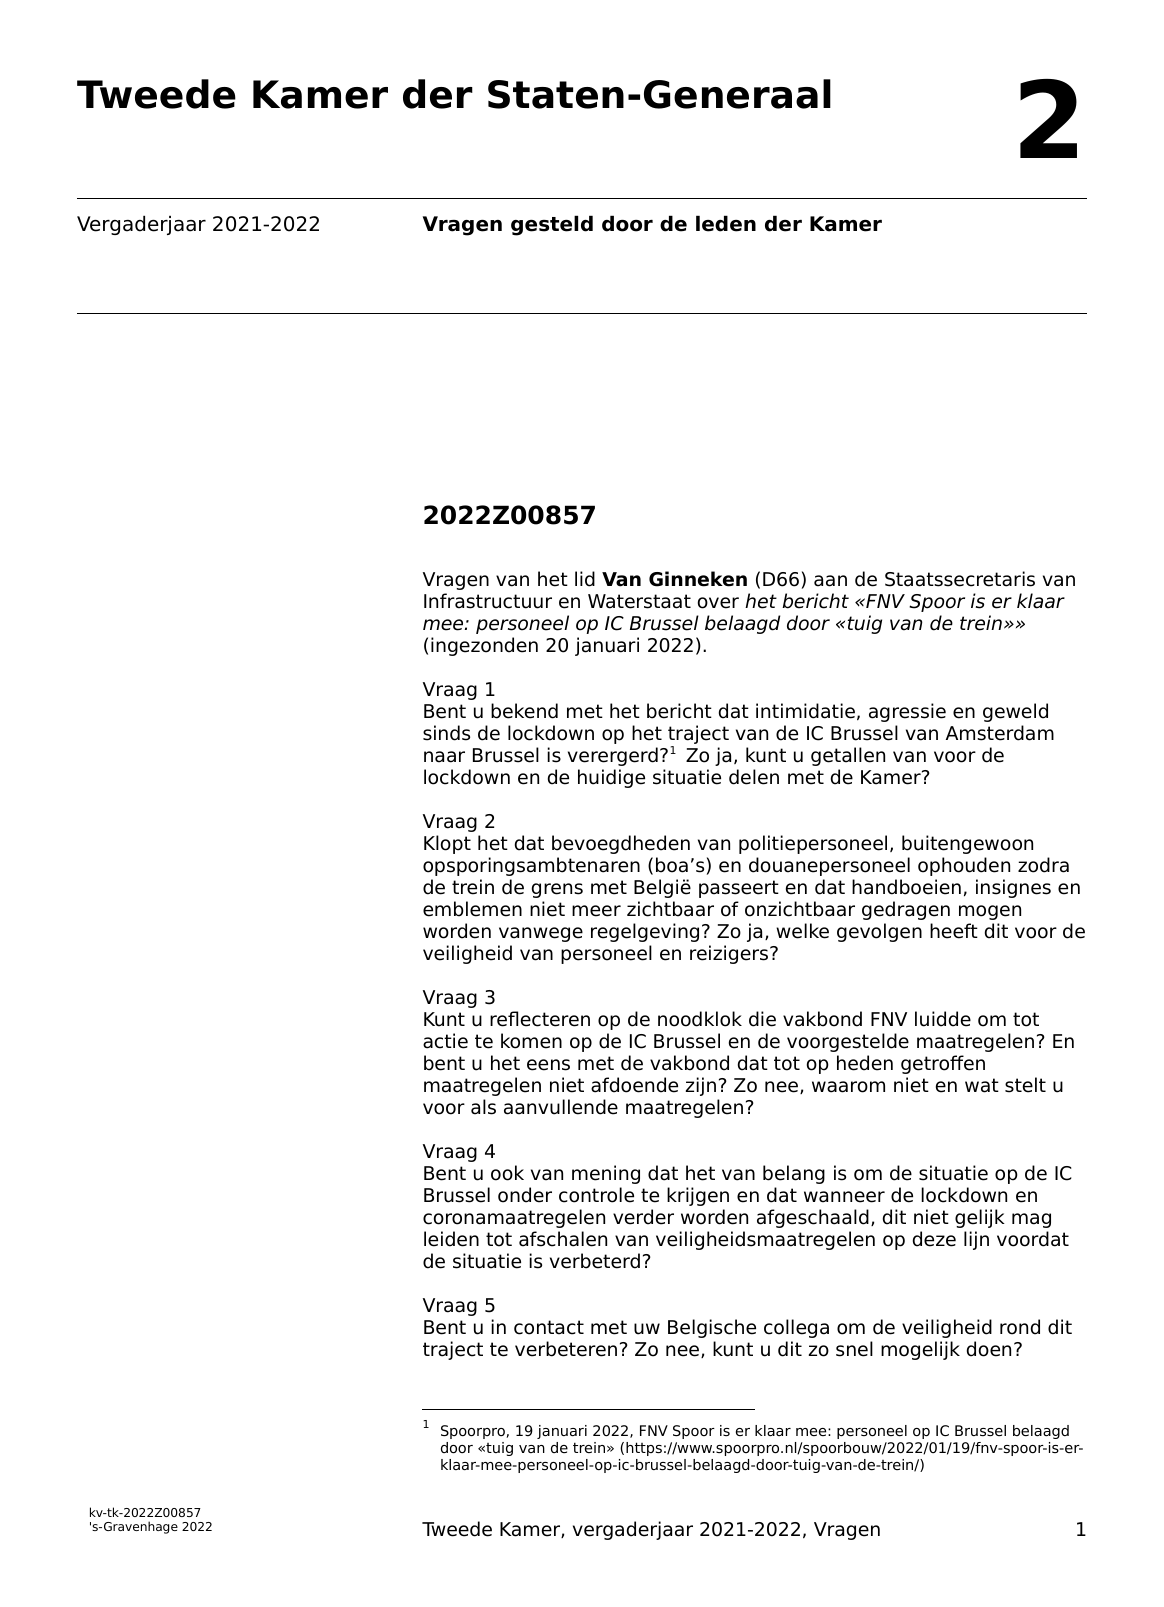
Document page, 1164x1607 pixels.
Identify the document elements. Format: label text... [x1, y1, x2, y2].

text Vraag 4 [422, 1141, 1087, 1163]
text Vraag 5 [422, 1295, 1087, 1317]
table_header Tweede Kamer der Staten-Generaal [77, 59, 886, 198]
text Vragen van het lid Van Ginneken (D66) aan de Staatssecretaris van Infrastructuur en Waterstaat over het bericht «FNV Spoor is er klaar mee: personeel op IC Brussel belaagd door «tuig van de trein»» (ingezonden 20 januari 2022). [422, 569, 1087, 657]
table_cell Vragen gesteld door de leden der Kamer [422, 199, 1087, 313]
text Bent u ook van mening dat het van belang is om de situatie op de IC Brussel onder controle te krijgen en dat wanneer de lockdown en coronamaatregelen verder worden afgeschaald, dit niet gelijk mag leiden tot afschalen van veiligheidsmaatregelen op deze lijn voordat de situatie is verbeterd? [422, 1163, 1087, 1273]
text 2022Z00857 [422, 501, 1087, 531]
text Klopt het dat bevoegdheden van politiepersoneel, buitengewoon opsporingsambtenaren (boa’s) en douanepersoneel ophouden zodra de trein de grens met België passeert en dat handboeien, insignes en emblemen niet meer zichtbaar of onzichtbaar gedragen mogen worden vanwege regelgeving? Zo ja, welke gevolgen heeft dit voor de veiligheid van personeel en reizigers? [422, 833, 1087, 965]
text Bent u in contact met uw Belgische collega om de veiligheid rond dit traject te verbeteren? Zo nee, kunt u dit zo snel mogelijk doen? [422, 1317, 1087, 1361]
text Bent u bekend met het bericht dat intimidatie, agressie en geweld sinds de lockdown op het traject van de IC Brussel van Amsterdam naar Brussel is verergerd? Zo ja, kunt u getallen van voor de lockdown en de huidige situatie delen met de Kamer? [422, 701, 1087, 789]
text 's-Gravenhage 2022 [88, 1520, 323, 1534]
text Kunt u reflecteren op de noodklok die vakbond FNV luidde om tot actie te komen op de IC Brussel en de voorgestelde maatregelen? En bent u het eens met de vakbond dat tot op heden getroffen maatregelen niet afdoende zijn? Zo nee, waarom niet en wat stelt u voor als aanvullende maatregelen? [422, 1009, 1087, 1119]
text Vraag 1 [422, 679, 1087, 701]
text Vraag 2 [422, 811, 1087, 833]
table_cell Vergaderjaar 2021-2022 [77, 199, 422, 313]
text kv-tk-2022Z00857 [88, 1506, 323, 1520]
text Vraag 3 [422, 987, 1087, 1009]
table_header 2 [886, 59, 1087, 198]
text Spoorpro, 19 januari 2022, FNV Spoor is er klaar mee: personeel op IC Brussel belaagd door «tuig van de trein» (https://www.spoorpro.nl/spoorbouw/2022/01/19/fnv-spoor-is-er-klaar-mee-personeel-op-ic-brussel-belaagd-door-tuig-van-de-trein/) [422, 1418, 1087, 1474]
